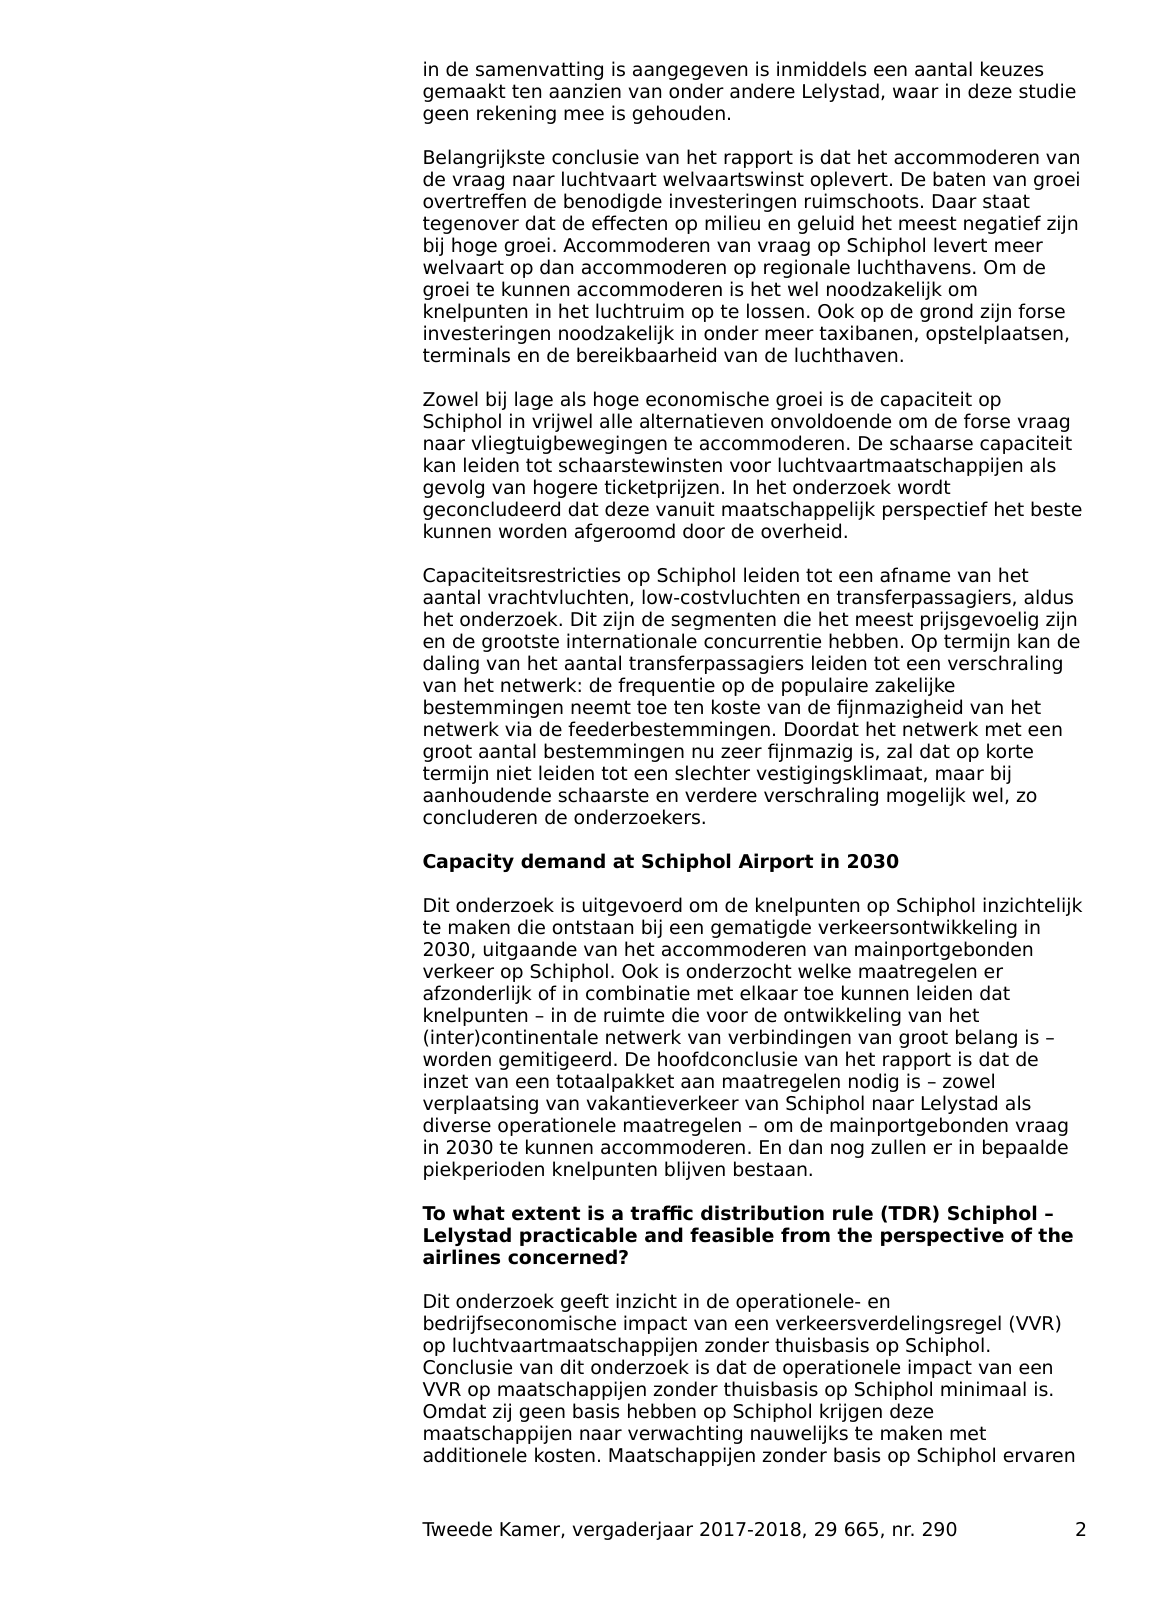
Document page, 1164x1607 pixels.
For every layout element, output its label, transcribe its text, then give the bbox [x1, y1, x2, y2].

text in de samenvatting is aangegeven is inmiddels een aantal keuzes gemaakt ten aanzien van onder andere Lelystad, waar in deze studie geen rekening mee is gehouden. [422, 59, 1087, 125]
text Dit onderzoek geeft inzicht in de operationele- en bedrijfseconomische impact van een verkeersverdelingsregel (VVR) op luchtvaartmaatschappijen zonder thuisbasis op Schiphol. Conclusie van dit onderzoek is dat de operationele impact van een VVR op maatschappijen zonder thuisbasis op Schiphol minimaal is. Omdat zij geen basis hebben op Schiphol krijgen deze maatschappijen naar verwachting nauwelijks te maken met additionele kosten. Maatschappijen zonder basis op Schiphol ervaren [422, 1291, 1087, 1467]
subtitle Capacity demand at Schiphol Airport in 2030 [422, 851, 1087, 873]
text Capaciteitsrestricties op Schiphol leiden tot een afname van het aantal vrachtvluchten, low-costvluchten en transferpassagiers, aldus het onderzoek. Dit zijn de segmenten die het meest prijsgevoelig zijn en de grootste internationale concurrentie hebben. Op termijn kan de daling van het aantal transferpassagiers leiden tot een verschraling van het netwerk: de frequentie op de populaire zakelijke bestemmingen neemt toe ten koste van de fijnmazigheid van het netwerk via de feederbestemmingen. Doordat het netwerk met een groot aantal bestemmingen nu zeer fijnmazig is, zal dat op korte termijn niet leiden tot een slechter vestigingsklimaat, maar bij aanhoudende schaarste en verdere verschraling mogelijk wel, zo concluderen de onderzoekers. [422, 565, 1087, 829]
text Belangrijkste conclusie van het rapport is dat het accommoderen van de vraag naar luchtvaart welvaartswinst oplevert. De baten van groei overtreffen de benodigde investeringen ruimschoots. Daar staat tegenover dat de effecten op milieu en geluid het meest negatief zijn bij hoge groei. Accommoderen van vraag op Schiphol levert meer welvaart op dan accommoderen op regionale luchthavens. Om de groei te kunnen accommoderen is het wel noodzakelijk om knelpunten in het luchtruim op te lossen. Ook op de grond zijn forse investeringen noodzakelijk in onder meer taxibanen, opstelplaatsen, terminals en de bereikbaarheid van de luchthaven. [422, 147, 1087, 367]
text Zowel bij lage als hoge economische groei is de capaciteit op Schiphol in vrijwel alle alternatieven onvoldoende om de forse vraag naar vliegtuigbewegingen te accommoderen. De schaarse capaciteit kan leiden tot schaarstewinsten voor luchtvaartmaatschappijen als gevolg van hogere ticketprijzen. In het onderzoek wordt geconcludeerd dat deze vanuit maatschappelijk perspectief het beste kunnen worden afgeroomd door de overheid. [422, 389, 1087, 543]
subtitle To what extent is a traffic distribution rule (TDR) Schiphol – Lelystad practicable and feasible from the perspective of the airlines concerned? [422, 1203, 1087, 1269]
text Dit onderzoek is uitgevoerd om de knelpunten op Schiphol inzichtelijk te maken die ontstaan bij een gematigde verkeersontwikkeling in 2030, uitgaande van het accommoderen van mainportgebonden verkeer op Schiphol. Ook is onderzocht welke maatregelen er afzonderlijk of in combinatie met elkaar toe kunnen leiden dat knelpunten – in de ruimte die voor de ontwikkeling van het (inter)continentale netwerk van verbindingen van groot belang is – worden gemitigeerd. De hoofdconclusie van het rapport is dat de inzet van een totaalpakket aan maatregelen nodig is – zowel verplaatsing van vakantieverkeer van Schiphol naar Lelystad als diverse operationele maatregelen – om de mainportgebonden vraag in 2030 te kunnen accommoderen. En dan nog zullen er in bepaalde piekperioden knelpunten blijven bestaan. [422, 895, 1087, 1181]
